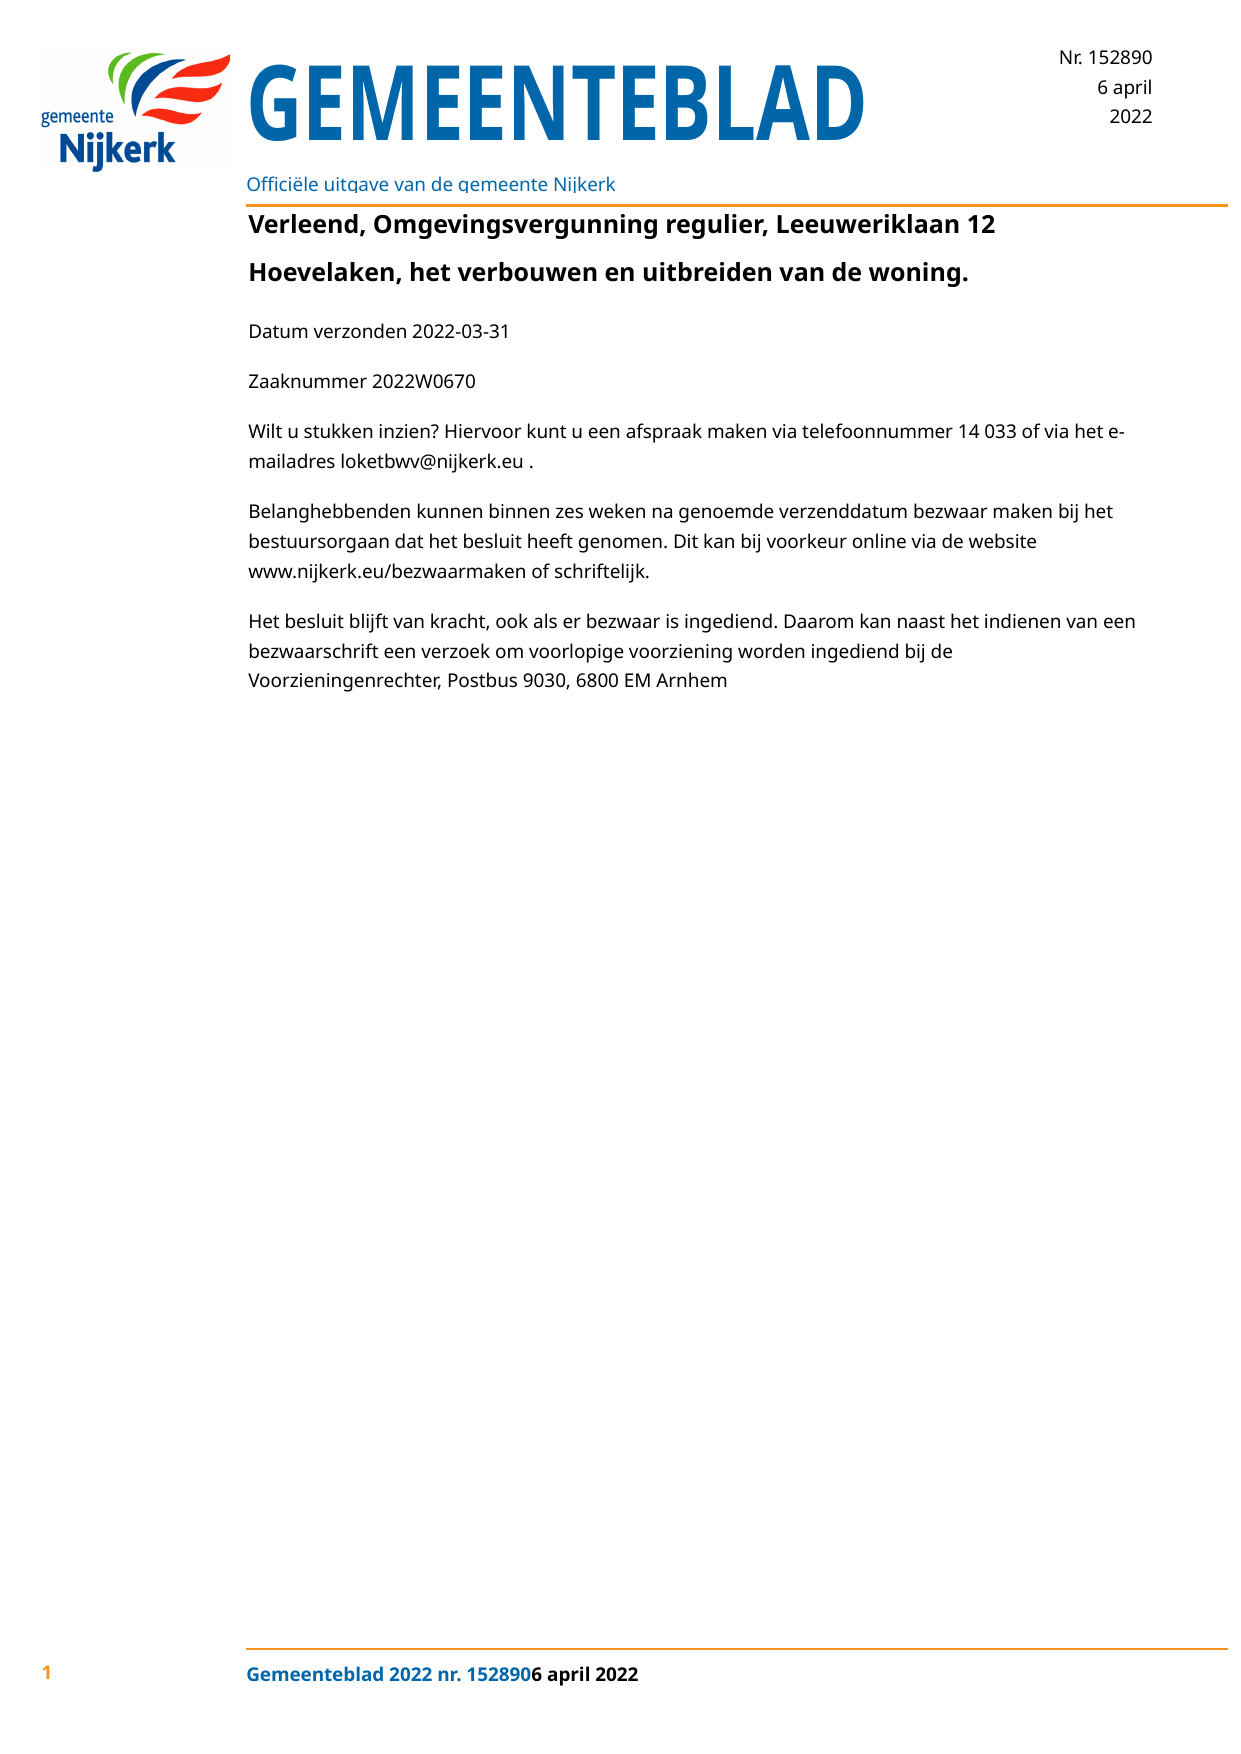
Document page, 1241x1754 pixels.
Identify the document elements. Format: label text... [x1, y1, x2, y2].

text Het besluit blijft van kracht, ook als er bezwaar is ingediend. Daarom kan naast het indienen van een bezwaarschrift een verzoek om voorlopige voorziening worden ingediend bij de Voorzieningenrechter, Postbus 9030, 6800 EM Arnhem [248, 608, 1152, 693]
text Datum verzonden 2022-03-31 [248, 318, 1152, 344]
picture [41, 47, 231, 172]
text Wilt u stukken inzien? Hiervoor kunt u een afspraak maken via telefoonnummer 14 033 of via het e-mailadres loketbwv@nijkerk.eu . [248, 419, 1152, 474]
text Verleend, Omgevingsvergunning regulier, Leeuweriklaan 12 Hoevelaken, het verbouwen en uitbreiden van de woning. [248, 207, 1152, 288]
text Zaaknummer 2022W0670 [248, 368, 1152, 394]
text Belanghebbenden kunnen binnen zes weken na genoemde verzenddatum bezwaar maken bij het bestuursorgaan dat het besluit heeft genomen. Dit kan bij voorkeur online via de website www.nijkerk.eu/bezwaarmaken of schriftelijk. [248, 499, 1152, 584]
